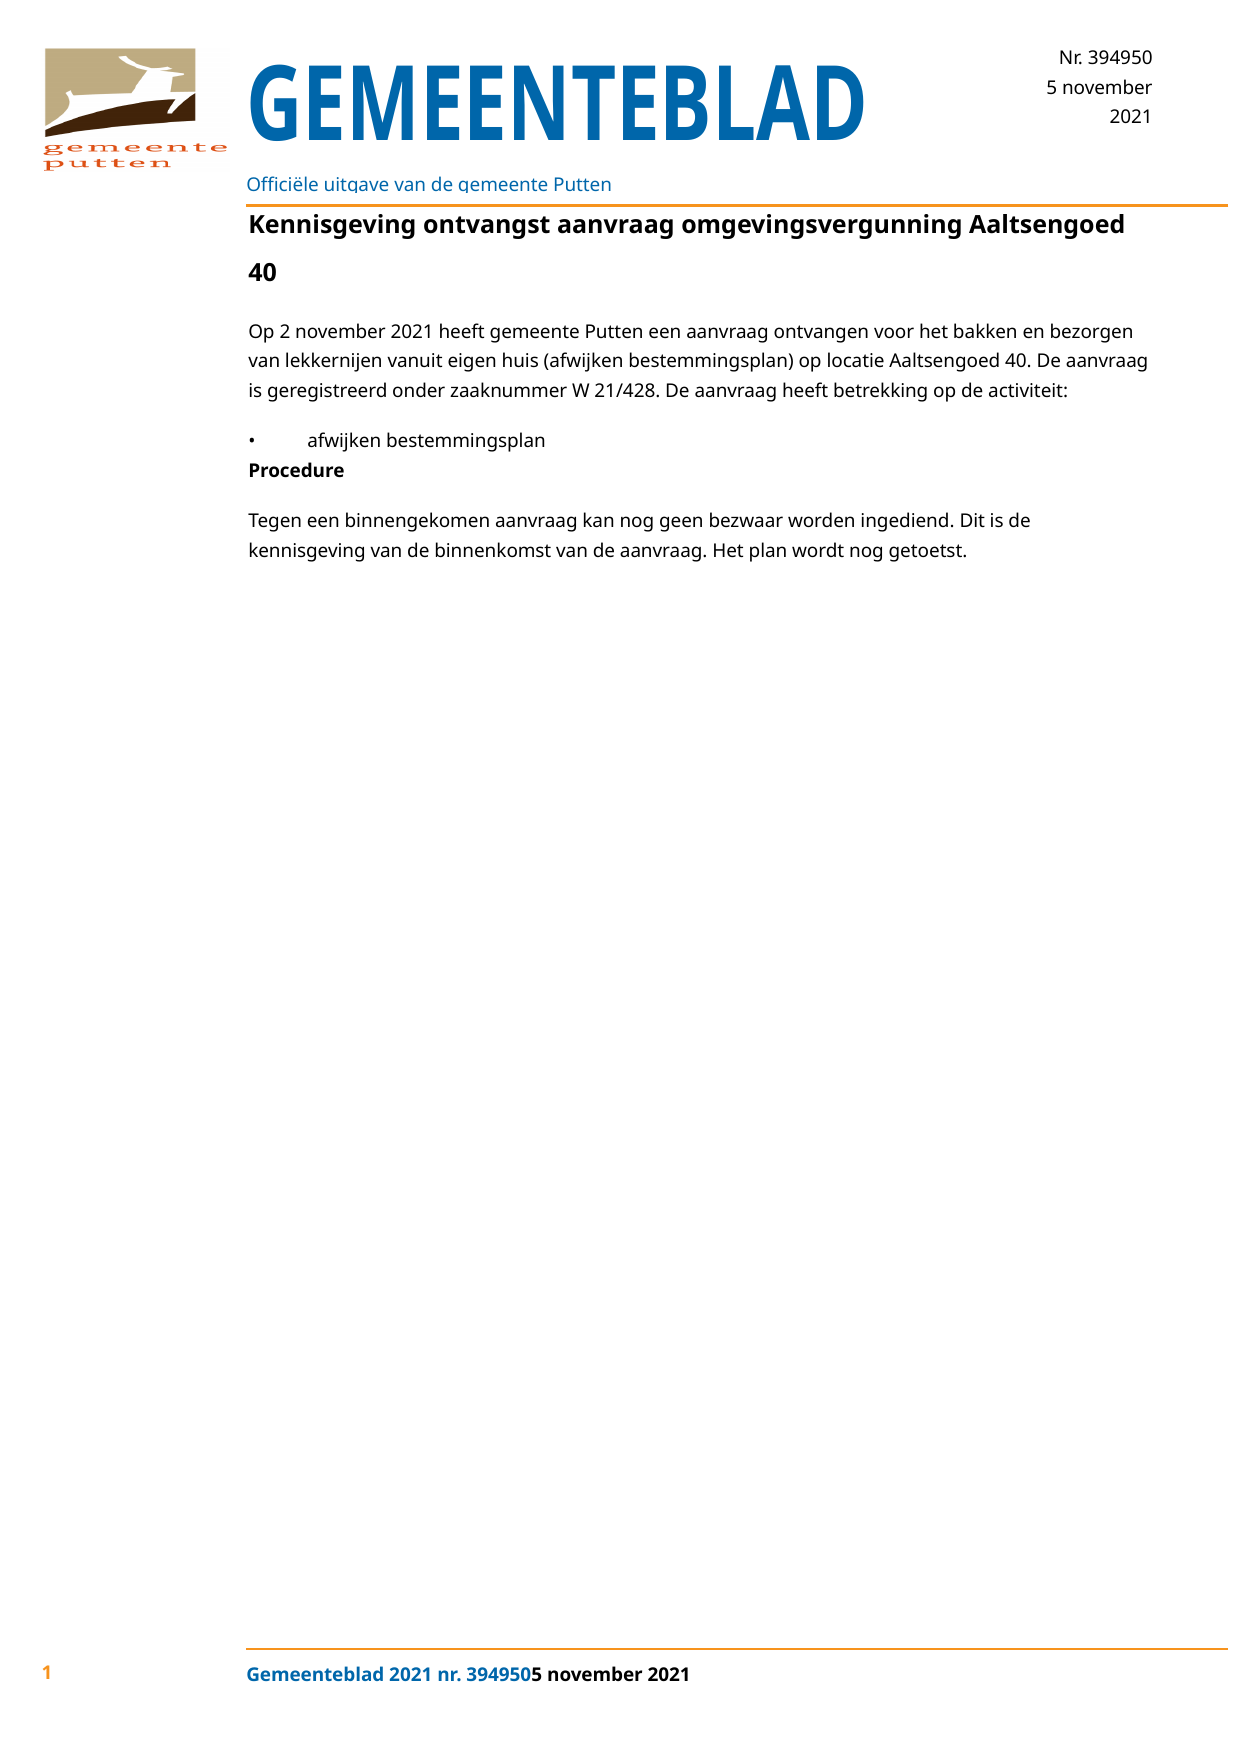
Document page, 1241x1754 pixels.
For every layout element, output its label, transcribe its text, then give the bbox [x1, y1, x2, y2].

text Procedure [248, 457, 1152, 483]
text Tegen een binnengekomen aanvraag kan nog geen bezwaar worden ingediend. Dit is de kennisgeving van de binnenkomst van de aanvraag. Het plan wordt nog getoetst. [248, 507, 1152, 563]
list afwijken bestemmingsplan [248, 427, 1152, 453]
picture [41, 47, 231, 172]
text Kennisgeving ontvangst aanvraag omgevingsvergunning Aaltsengoed 40 [248, 207, 1152, 288]
text Op 2 november 2021 heeft gemeente Putten een aanvraag ontvangen voor het bakken en bezorgen van lekkernijen vanuit eigen huis (afwijken bestemmingsplan) op locatie Aaltsengoed 40. De aanvraag is geregistreerd onder zaaknummer W 21/428. De aanvraag heeft betrekking op de activiteit: [248, 318, 1152, 403]
